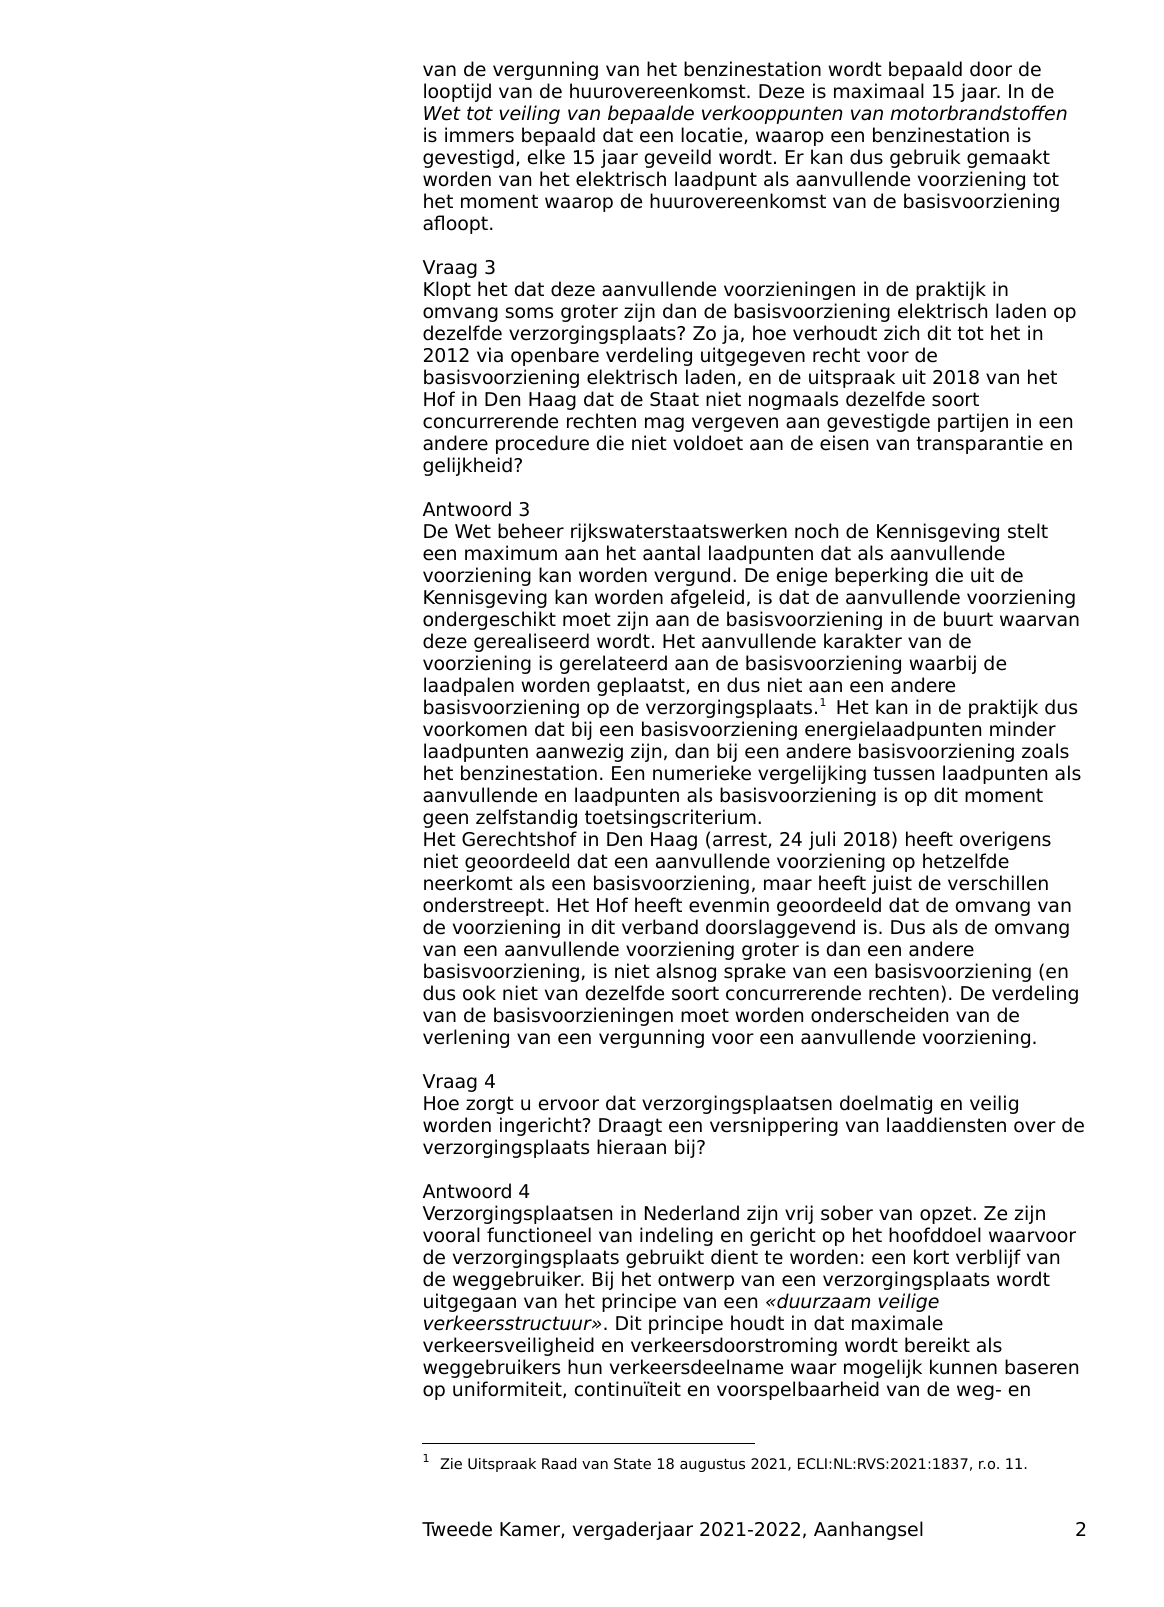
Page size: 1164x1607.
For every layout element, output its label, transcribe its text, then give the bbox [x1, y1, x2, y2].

text Verzorgingsplaatsen in Nederland zijn vrij sober van opzet. Ze zijn vooral functioneel van indeling en gericht op het hoofddoel waarvoor de verzorgingsplaats gebruikt dient te worden: een kort verblijf van de weggebruiker. Bij het ontwerp van een verzorgingsplaats wordt uitgegaan van het principe van een «duurzaam veilige verkeersstructuur». Dit principe houdt in dat maximale verkeersveiligheid en verkeersdoorstroming wordt bereikt als weggebruikers hun verkeersdeelname waar mogelijk kunnen baseren op uniformiteit, continuïteit en voorspelbaarheid van de weg- en [422, 1203, 1087, 1401]
text Zie Uitspraak Raad van State 18 augustus 2021, ECLI:NL:RVS:2021:1837, r.o. 11. [422, 1452, 1087, 1474]
text Vraag 4 [422, 1071, 1087, 1093]
text Hoe zorgt u ervoor dat verzorgingsplaatsen doelmatig en veilig worden ingericht? Draagt een versnippering van laaddiensten over de verzorgingsplaats hieraan bij? [422, 1093, 1087, 1159]
text De Wet beheer rijkswaterstaatswerken noch de Kennisgeving stelt een maximum aan het aantal laadpunten dat als aanvullende voorziening kan worden vergund. De enige beperking die uit de Kennisgeving kan worden afgeleid, is dat de aanvullende voorziening ondergeschikt moet zijn aan de basisvoorziening in de buurt waarvan deze gerealiseerd wordt. Het aanvullende karakter van de voorziening is gerelateerd aan de basisvoorziening waarbij de laadpalen worden geplaatst, en dus niet aan een andere basisvoorziening op de verzorgingsplaats. Het kan in de praktijk dus voorkomen dat bij een basisvoorziening energielaadpunten minder laadpunten aanwezig zijn, dan bij een andere basisvoorziening zoals het benzinestation. Een numerieke vergelijking tussen laadpunten als aanvullende en laadpunten als basisvoorziening is op dit moment geen zelfstandig toetsingscriterium. [422, 521, 1087, 829]
text Antwoord 3 [422, 499, 1087, 521]
text Het Gerechtshof in Den Haag (arrest, 24 juli 2018) heeft overigens niet geoordeeld dat een aanvullende voorziening op hetzelfde neerkomt als een basisvoorziening, maar heeft juist de verschillen onderstreept. Het Hof heeft evenmin geoordeeld dat de omvang van de voorziening in dit verband doorslaggevend is. Dus als de omvang van een aanvullende voorziening groter is dan een andere basisvoorziening, is niet alsnog sprake van een basisvoorziening (en dus ook niet van dezelfde soort concurrerende rechten). De verdeling van de basisvoorzieningen moet worden onderscheiden van de verlening van een vergunning voor een aanvullende voorziening. [422, 829, 1087, 1048]
text Klopt het dat deze aanvullende voorzieningen in de praktijk in omvang soms groter zijn dan de basisvoorziening elektrisch laden op dezelfde verzorgingsplaats? Zo ja, hoe verhoudt zich dit tot het in 2012 via openbare verdeling uitgegeven recht voor de basisvoorziening elektrisch laden, en de uitspraak uit 2018 van het Hof in Den Haag dat de Staat niet nogmaals dezelfde soort concurrerende rechten mag vergeven aan gevestigde partijen in een andere procedure die niet voldoet aan de eisen van transparantie en gelijkheid? [422, 279, 1087, 477]
text Antwoord 4 [422, 1181, 1087, 1203]
text van de vergunning van het benzinestation wordt bepaald door de looptijd van de huurovereenkomst. Deze is maximaal 15 jaar. In de Wet tot veiling van bepaalde verkooppunten van motorbrandstoffen is immers bepaald dat een locatie, waarop een benzinestation is gevestigd, elke 15 jaar geveild wordt. Er kan dus gebruik gemaakt worden van het elektrisch laadpunt als aanvullende voorziening tot het moment waarop de huurovereenkomst van de basisvoorziening afloopt. [422, 59, 1087, 235]
text Vraag 3 [422, 257, 1087, 279]
